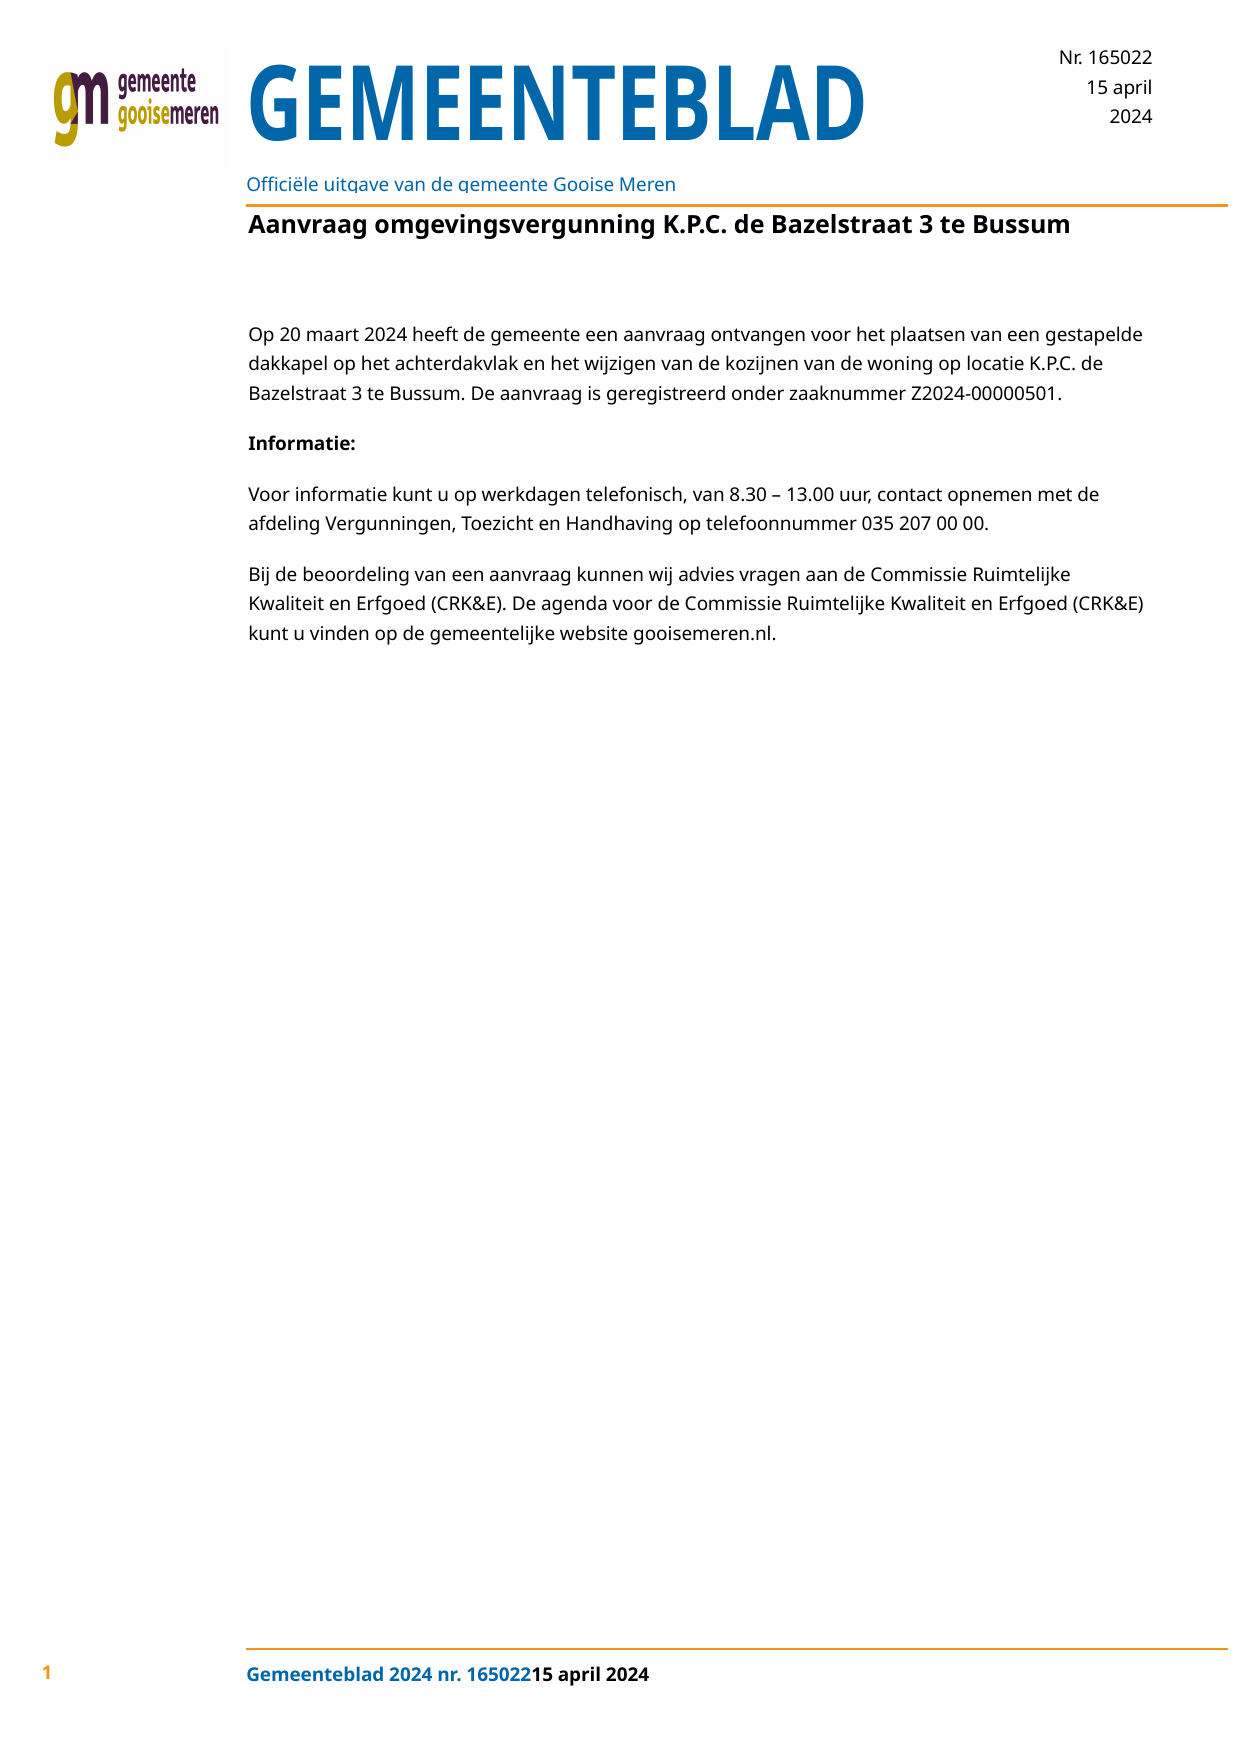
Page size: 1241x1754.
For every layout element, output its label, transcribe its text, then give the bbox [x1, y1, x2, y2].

picture [41, 47, 231, 172]
text Op 20 maart 2024 heeft de gemeente een aanvraag ontvangen voor het plaatsen van een gestapelde dakkapel op het achterdakvlak en het wijzigen van de kozijnen van de woning op locatie K.P.C. de Bazelstraat 3 te Bussum. De aanvraag is geregistreerd onder zaaknummer Z2024-00000501. [248, 321, 1152, 406]
text Informatie: [248, 430, 1152, 456]
text Voor informatie kunt u op werkdagen telefonisch, van 8.30 – 13.00 uur, contact opnemen met de afdeling Vergunningen, Toezicht en Handhaving op telefoonnummer 035 207 00 00. [248, 481, 1152, 536]
text Bij de beoordeling van een aanvraag kunnen wij advies vragen aan de Commissie Ruimtelijke Kwaliteit en Erfgoed (CRK&E). De agenda voor de Commissie Ruimtelijke Kwaliteit en Erfgoed (CRK&E) kunt u vinden op de gemeentelijke website gooisemeren.nl. [248, 561, 1152, 646]
text Aanvraag omgevingsvergunning K.P.C. de Bazelstraat 3 te Bussum [248, 207, 1152, 241]
